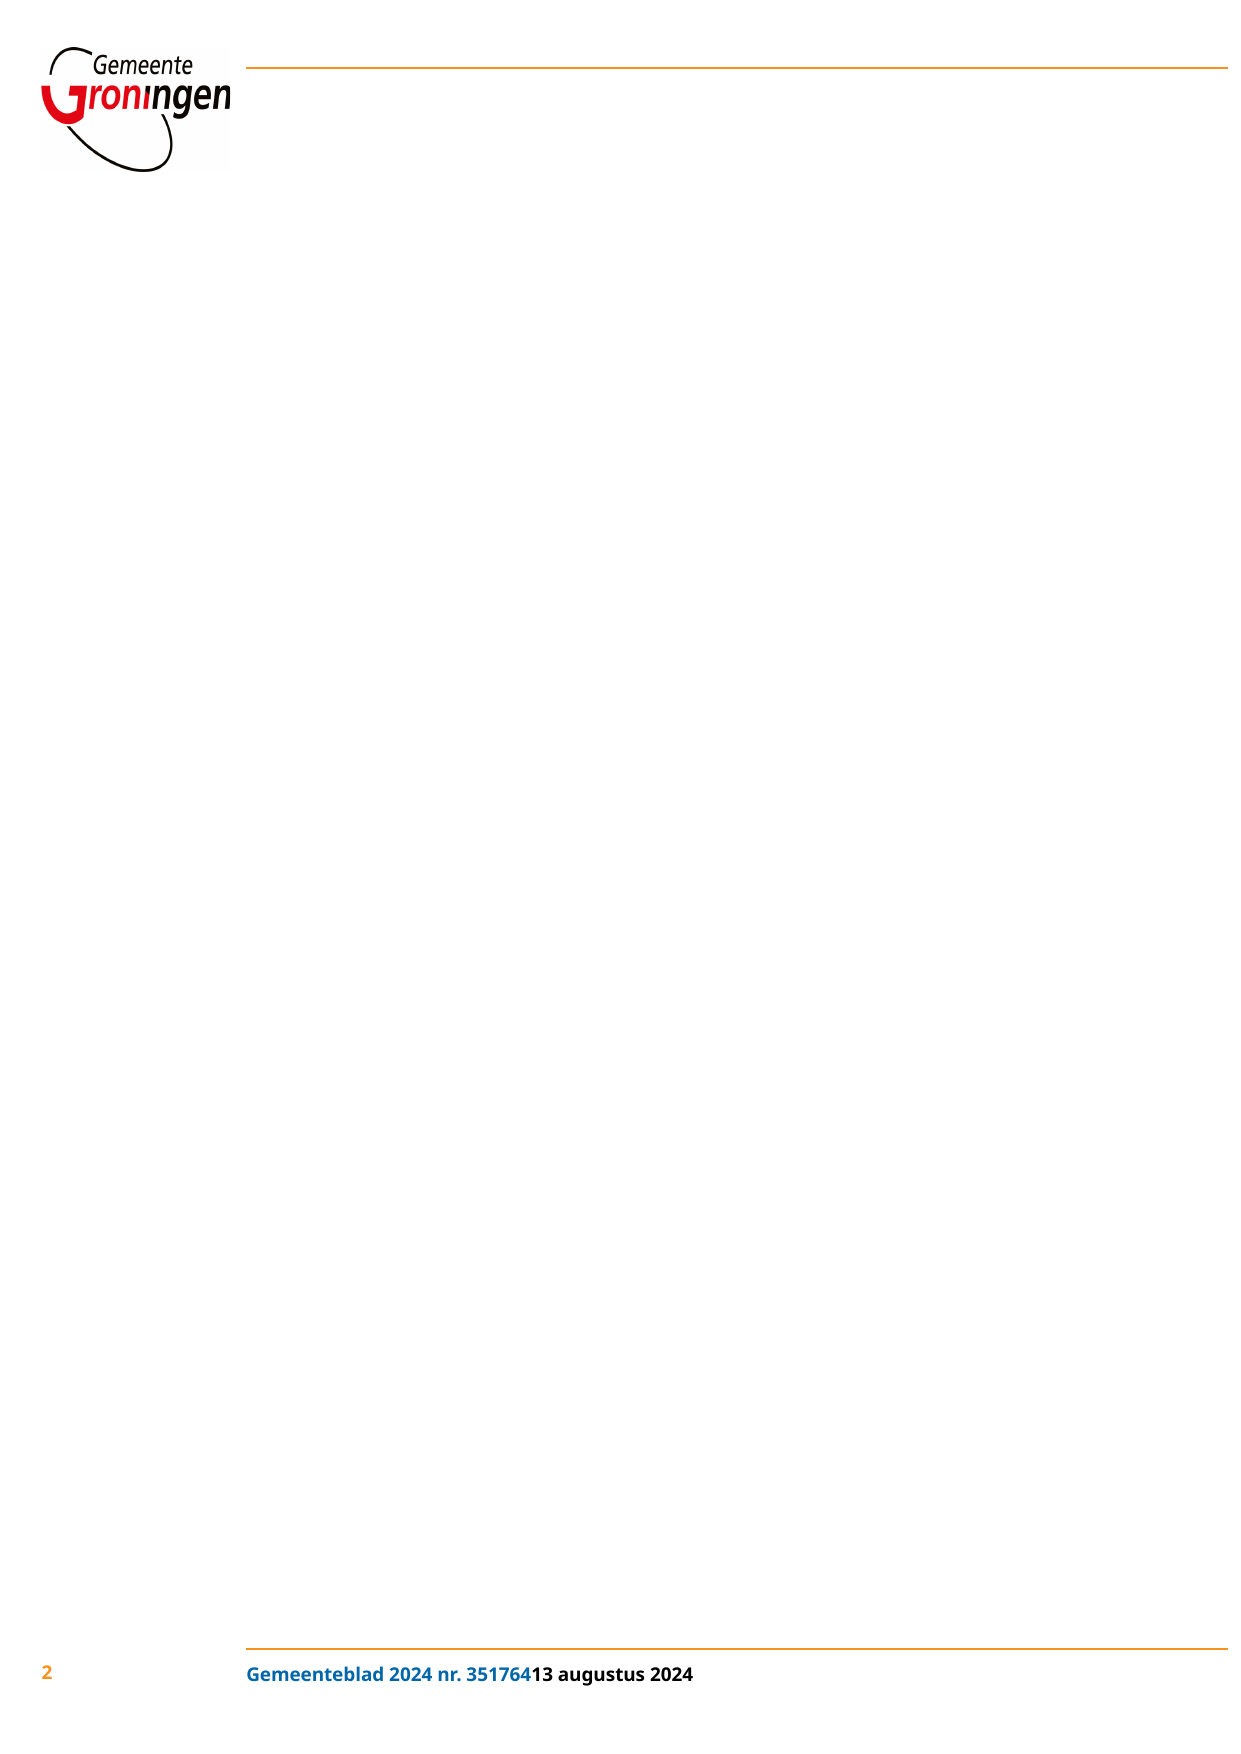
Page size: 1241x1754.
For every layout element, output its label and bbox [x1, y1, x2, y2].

picture [41, 47, 231, 172]
